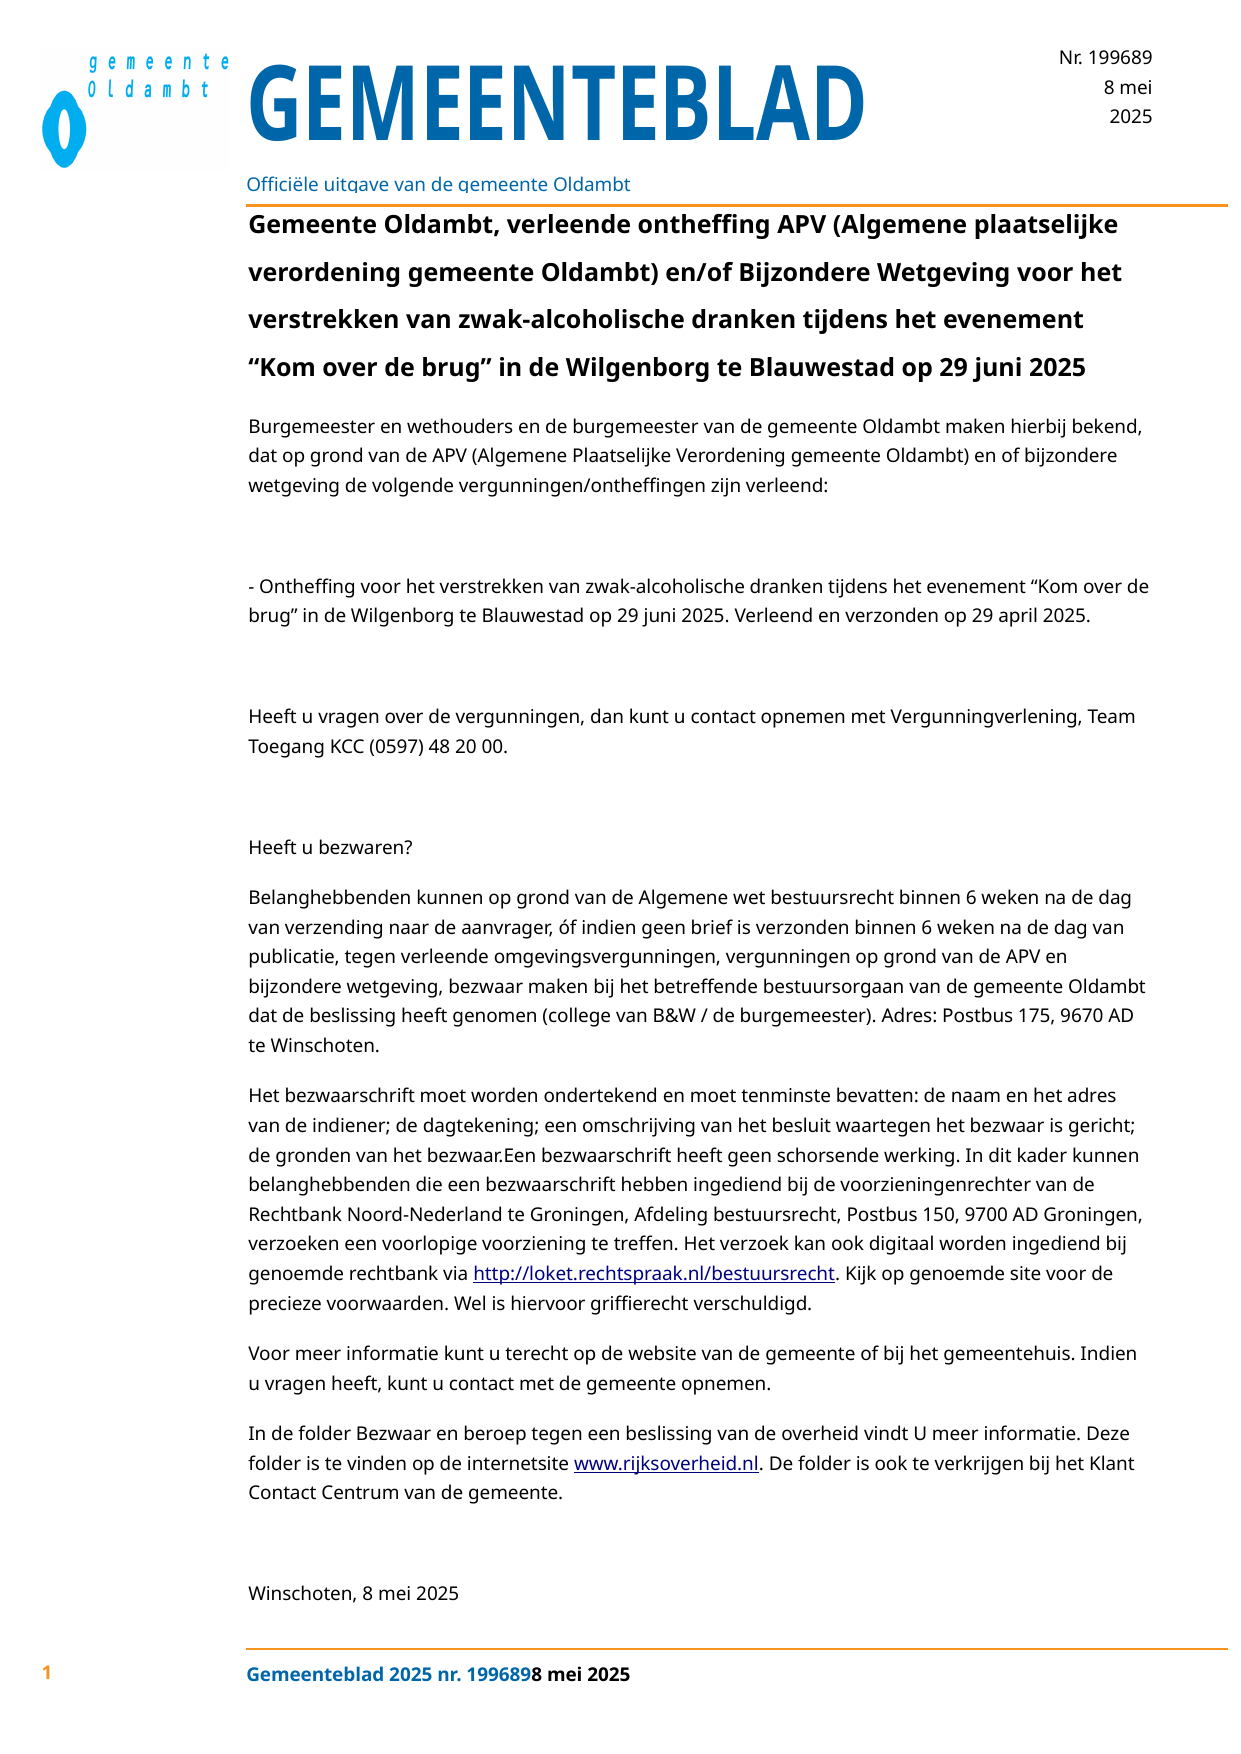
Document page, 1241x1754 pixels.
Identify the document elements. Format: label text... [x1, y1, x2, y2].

text In de folder Bezwaar en beroep tegen een beslissing van de overheid vindt U meer informatie. Deze folder is te vinden op de internetsite www.rijksoverheid.nl. De folder is ook te verkrijgen bij het Klant Contact Centrum van de gemeente. [248, 1420, 1152, 1505]
text Burgemeester en wethouders en de burgemeester van de gemeente Oldambt maken hierbij bekend, dat op grond van de APV (Algemene Plaatselijke Verordening gemeente Oldambt) en of bijzondere wetgeving de volgende vergunningen/ontheffingen zijn verleend: [248, 413, 1152, 498]
text Winschoten, 8 mei 2025 [248, 1580, 1152, 1606]
text Heeft u bezwaren? [248, 834, 1152, 860]
picture [41, 47, 231, 172]
text Het bezwaarschrift moet worden ondertekend en moet tenminste bevatten: de naam en het adres van de indiener; de dagtekening; een omschrijving van het besluit waartegen het bezwaar is gericht; de gronden van het bezwaar.Een bezwaarschrift heeft geen schorsende werking. In dit kader kunnen belanghebbenden die een bezwaarschrift hebben ingediend bij de voorzieningenrechter van de Rechtbank Noord-Nederland te Groningen, Afdeling bestuursrecht, Postbus 150, 9700 AD Groningen, verzoeken een voorlopige voorziening te treffen. Het verzoek kan ook digitaal worden ingediend bij genoemde rechtbank via http://loket.rechtspraak.nl/bestuursrecht. Kijk op genoemde site voor de precieze voorwaarden. Wel is hiervoor griffierecht verschuldigd. [248, 1083, 1152, 1316]
text - Ontheffing voor het verstrekken van zwak-alcoholische dranken tijdens het evenement “Kom over de brug” in de Wilgenborg te Blauwestad op 29 juni 2025. Verleend en verzonden op 29 april 2025. [248, 573, 1152, 628]
text Belanghebbenden kunnen op grond van de Algemene wet bestuursrecht binnen 6 weken na de dag van verzending naar de aanvrager, óf indien geen brief is verzonden binnen 6 weken na de dag van publicatie, tegen verleende omgevingsvergunningen, vergunningen op grond van de APV en bijzondere wetgeving, bezwaar maken bij het betreffende bestuursorgaan van de gemeente Oldambt dat de beslissing heeft genomen (college van B&W / de burgemeester). Adres: Postbus 175, 9670 AD te Winschoten. [248, 884, 1152, 1058]
text Heeft u vragen over de vergunningen, dan kunt u contact opnemen met Vergunningverlening, Team Toegang KCC (0597) 48 20 00. [248, 703, 1152, 759]
text Voor meer informatie kunt u terecht op de website van de gemeente of bij het gemeentehuis. Indien u vragen heeft, kunt u contact met de gemeente opnemen. [248, 1340, 1152, 1396]
text Gemeente Oldambt, verleende ontheffing APV (Algemene plaatselijke verordening gemeente Oldambt) en/of Bijzondere Wetgeving voor het verstrekken van zwak-alcoholische dranken tijdens het evenement “Kom over de brug” in de Wilgenborg te Blauwestad op 29 juni 2025 [248, 207, 1152, 384]
